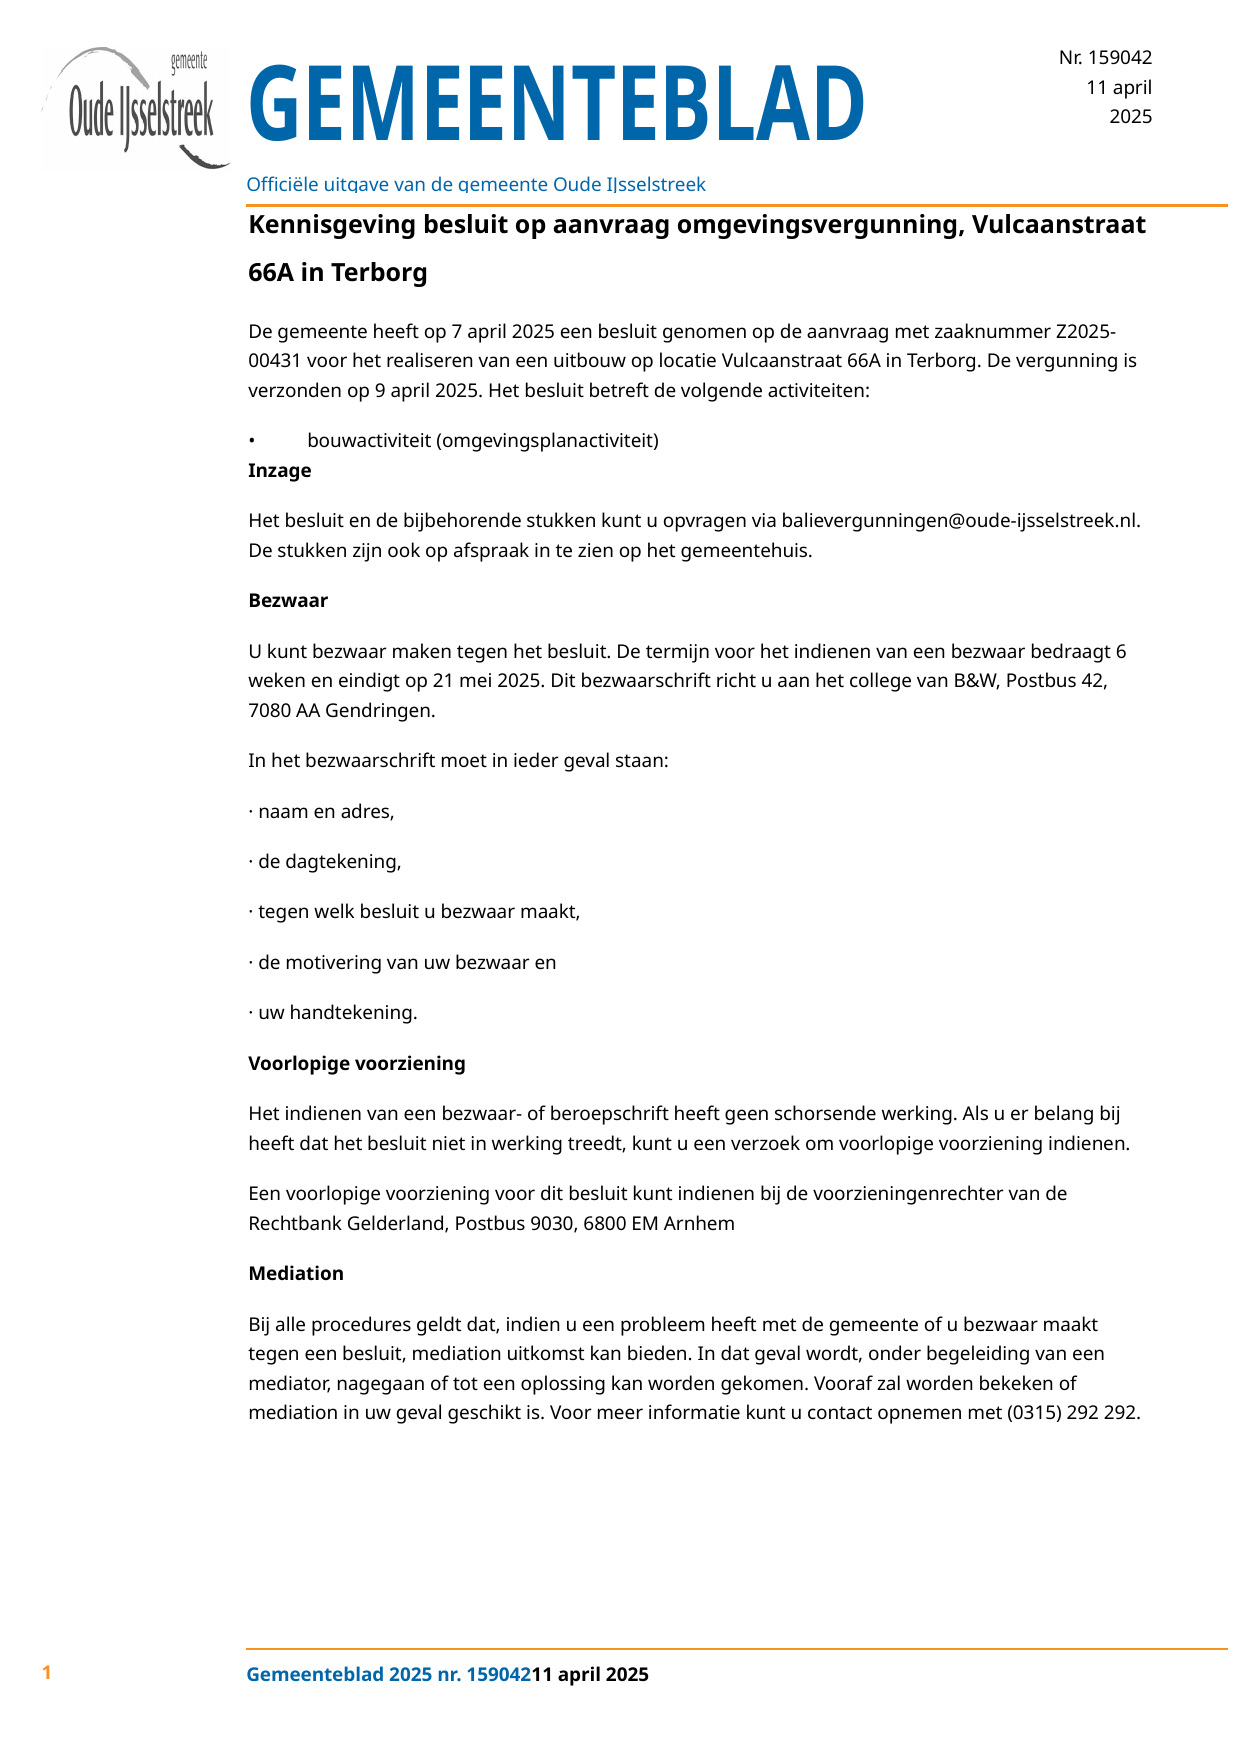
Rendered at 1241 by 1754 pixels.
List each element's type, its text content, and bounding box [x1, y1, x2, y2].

text In het bezwaarschrift moet in ieder geval staan: [248, 747, 1152, 773]
text Voorlopige voorziening [248, 1050, 1152, 1076]
text Inzage [248, 457, 1152, 483]
picture [41, 47, 231, 172]
text Een voorlopige voorziening voor dit besluit kunt indienen bij de voorzieningenrechter van de Rechtbank Gelderland, Postbus 9030, 6800 EM Arnhem [248, 1180, 1152, 1236]
text · naam en adres, [248, 798, 1152, 824]
text · tegen welk besluit u bezwaar maakt, [248, 899, 1152, 924]
text · uw handtekening. [248, 999, 1152, 1025]
text Mediation [248, 1260, 1152, 1286]
text Kennisgeving besluit op aanvraag omgevingsvergunning, Vulcaanstraat 66A in Terborg [248, 207, 1152, 288]
text Het indienen van een bezwaar- of beroepschrift heeft geen schorsende werking. Als u er belang bij heeft dat het besluit niet in werking treedt, kunt u een verzoek om voorlopige voorziening indienen. [248, 1100, 1152, 1156]
text De gemeente heeft op 7 april 2025 een besluit genomen op de aanvraag met zaaknummer Z2025-00431 voor het realiseren van een uitbouw op locatie Vulcaanstraat 66A in Terborg. De vergunning is verzonden op 9 april 2025. Het besluit betreft de volgende activiteiten: [248, 318, 1152, 403]
text · de dagtekening, [248, 848, 1152, 874]
text Bij alle procedures geldt dat, indien u een probleem heeft met de gemeente of u bezwaar maakt tegen een besluit, mediation uitkomst kan bieden. In dat geval wordt, onder begeleiding van een mediator, nagegaan of tot een oplossing kan worden gekomen. Vooraf zal worden bekeken of mediation in uw geval geschikt is. Voor meer informatie kunt u contact opnemen met (0315) 292 292. [248, 1311, 1152, 1425]
text Het besluit en de bijbehorende stukken kunt u opvragen via balievergunningen@oude-ijsselstreek.nl. De stukken zijn ook op afspraak in te zien op het gemeentehuis. [248, 507, 1152, 563]
list bouwactiviteit (omgevingsplanactiviteit) [248, 427, 1152, 453]
text · de motivering van uw bezwaar en [248, 949, 1152, 975]
text U kunt bezwaar maken tegen het besluit. De termijn voor het indienen van een bezwaar bedraagt 6 weken en eindigt op 21 mei 2025. Dit bezwaarschrift richt u aan het college van B&W, Postbus 42, 7080 AA Gendringen. [248, 638, 1152, 723]
text Bezwaar [248, 587, 1152, 613]
